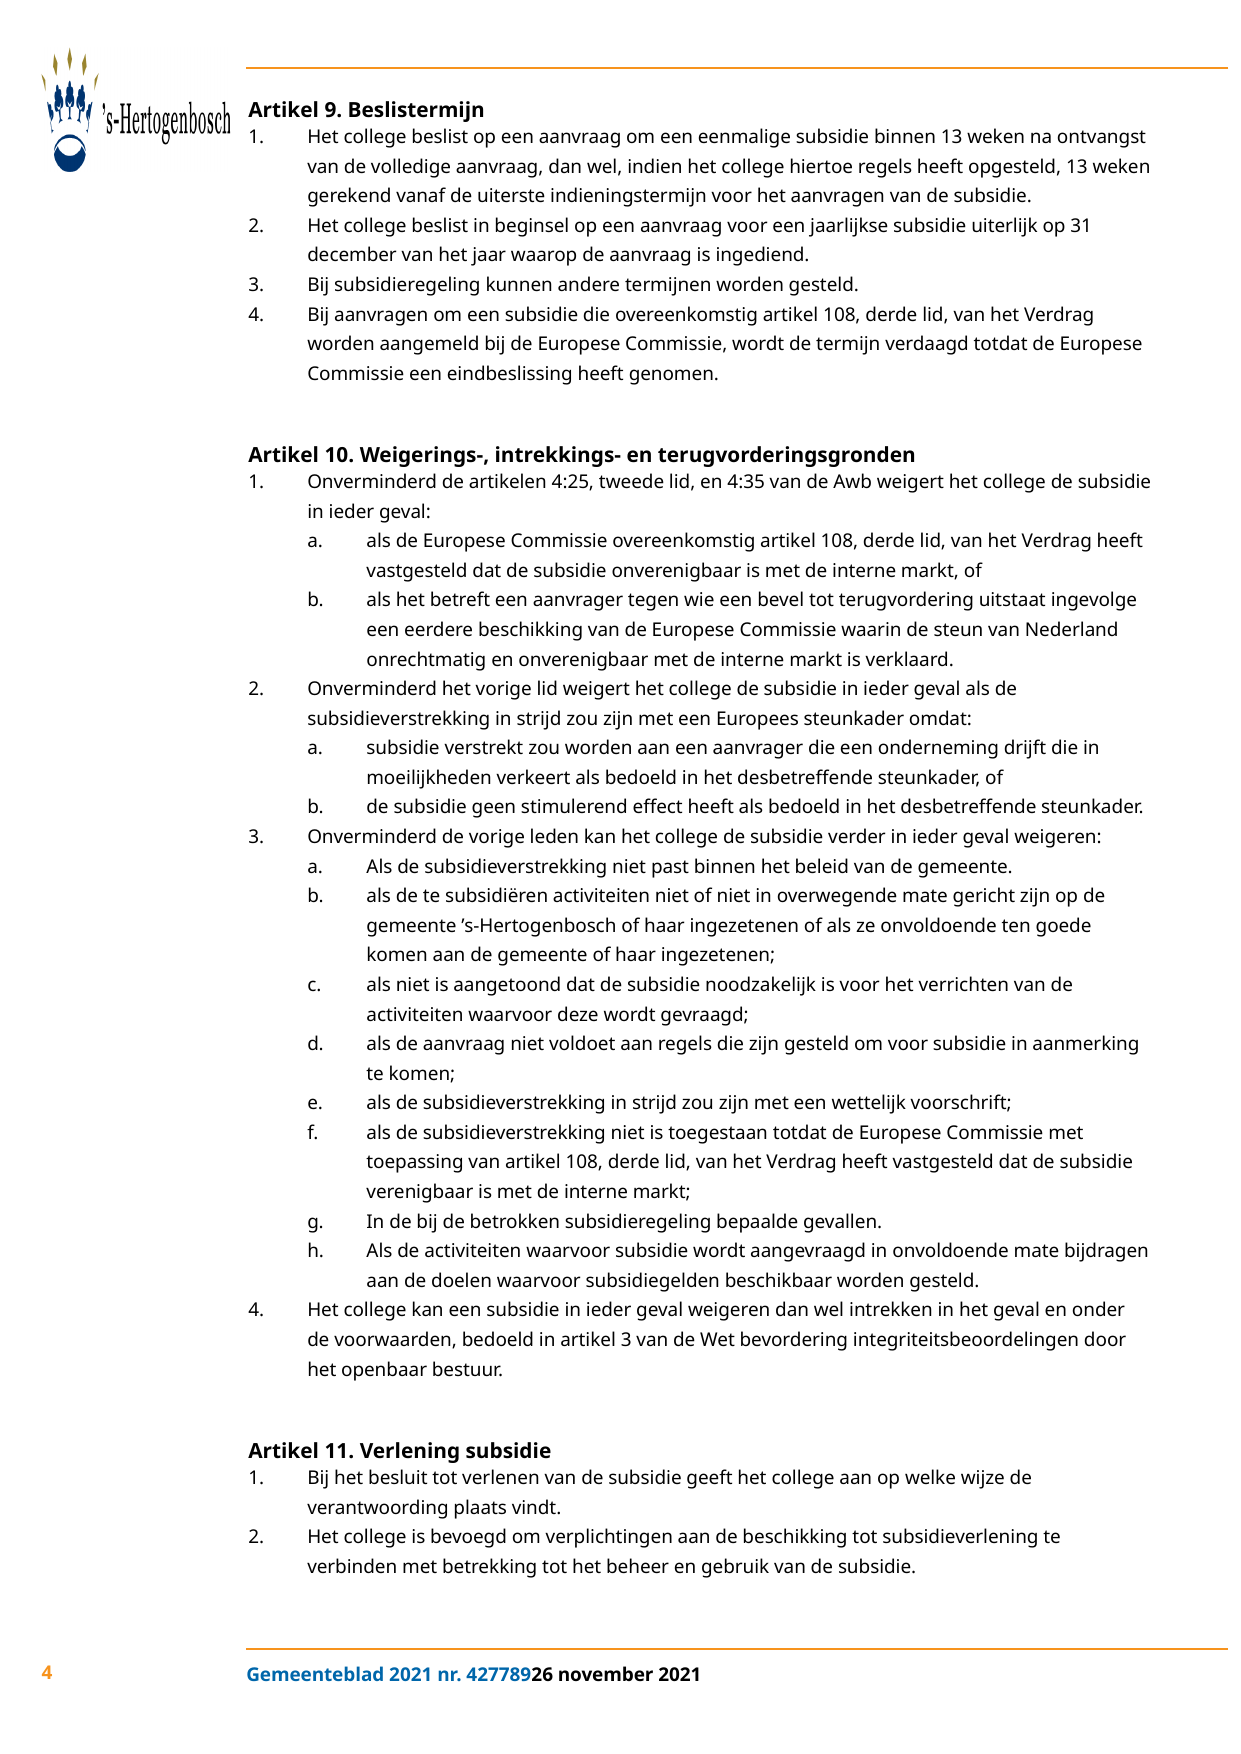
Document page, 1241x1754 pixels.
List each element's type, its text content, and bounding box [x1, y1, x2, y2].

list subsidie verstrekt zou worden aan een aanvrager die een onderneming drijft die in moeilijkheden verkeert als bedoeld in het desbetreffende steunkader, of [307, 734, 1152, 790]
picture [41, 47, 231, 172]
list als niet is aangetoond dat de subsidie noodzakelijk is voor het verrichten van de activiteiten waarvoor deze wordt gevraagd; [307, 971, 1152, 1027]
list Bij het besluit tot verlenen van de subsidie geeft het college aan op welke wijze de verantwoording plaats vindt. [248, 1464, 1152, 1519]
list als het betreft een aanvrager tegen wie een bevel tot terugvordering uitstaat ingevolge een eerdere beschikking van de Europese Commissie waarin de steun van Nederland onrechtmatig en onverenigbaar met de interne markt is verklaard. [307, 587, 1152, 672]
list Het college kan een subsidie in ieder geval weigeren dan wel intrekken in het geval en onder de voorwaarden, bedoeld in artikel 3 van de Wet bevordering integriteitsbeoordelingen door het openbaar bestuur. [248, 1297, 1152, 1382]
text Artikel 9. Beslistermijn [248, 95, 1152, 123]
list Het college beslist op een aanvraag om een eenmalige subsidie binnen 13 weken na ontvangst van de volledige aanvraag, dan wel, indien het college hiertoe regels heeft opgesteld, 13 weken gerekend vanaf de uiterste indieningstermijn voor het aanvragen van de subsidie. [248, 123, 1152, 208]
list als de aanvraag niet voldoet aan regels die zijn gesteld om voor subsidie in aanmerking te komen; [307, 1030, 1152, 1086]
list de subsidie geen stimulerend effect heeft als bedoeld in het desbetreffende steunkader. [307, 794, 1152, 819]
list Onverminderd de vorige leden kan het college de subsidie verder in ieder geval weigeren: [248, 823, 1152, 849]
list Onverminderd de artikelen 4:25, tweede lid, en 4:35 van de Awb weigert het college de subsidie in ieder geval: [248, 468, 1152, 524]
list Onverminderd het vorige lid weigert het college de subsidie in ieder geval als de subsidieverstrekking in strijd zou zijn met een Europees steunkader omdat: [248, 675, 1152, 731]
text Artikel 11. Verlening subsidie [248, 1436, 1152, 1464]
list Als de subsidieverstrekking niet past binnen het beleid van de gemeente. [307, 853, 1152, 879]
list als de Europese Commissie overeenkomstig artikel 108, derde lid, van het Verdrag heeft vastgesteld dat de subsidie onverenigbaar is met de interne markt, of [307, 527, 1152, 583]
list Bij subsidieregeling kunnen andere termijnen worden gesteld. [248, 271, 1152, 297]
list Als de activiteiten waarvoor subsidie wordt aangevraagd in onvoldoende mate bijdragen aan de doelen waarvoor subsidiegelden beschikbaar worden gesteld. [307, 1237, 1152, 1293]
list In de bij de betrokken subsidieregeling bepaalde gevallen. [307, 1208, 1152, 1234]
text Artikel 10. Weigerings-, intrekkings- en terugvorderingsgronden [248, 440, 1152, 468]
list Het college is bevoegd om verplichtingen aan de beschikking tot subsidieverlening te verbinden met betrekking tot het beheer en gebruik van de subsidie. [248, 1523, 1152, 1579]
list als de te subsidiëren activiteiten niet of niet in overwegende mate gericht zijn op de gemeente ’s-Hertogenbosch of haar ingezetenen of als ze onvoldoende ten goede komen aan de gemeente of haar ingezetenen; [307, 882, 1152, 967]
list Bij aanvragen om een subsidie die overeenkomstig artikel 108, derde lid, van het Verdrag worden aangemeld bij de Europese Commissie, wordt de termijn verdaagd totdat de Europese Commissie een eindbeslissing heeft genomen. [248, 301, 1152, 386]
list als de subsidieverstrekking in strijd zou zijn met een wettelijk voorschrift; [307, 1089, 1152, 1115]
list Het college beslist in beginsel op een aanvraag voor een jaarlijkse subsidie uiterlijk op 31 december van het jaar waarop de aanvraag is ingediend. [248, 212, 1152, 267]
list als de subsidieverstrekking niet is toegestaan totdat de Europese Commissie met toepassing van artikel 108, derde lid, van het Verdrag heeft vastgesteld dat de subsidie verenigbaar is met de interne markt; [307, 1119, 1152, 1204]
